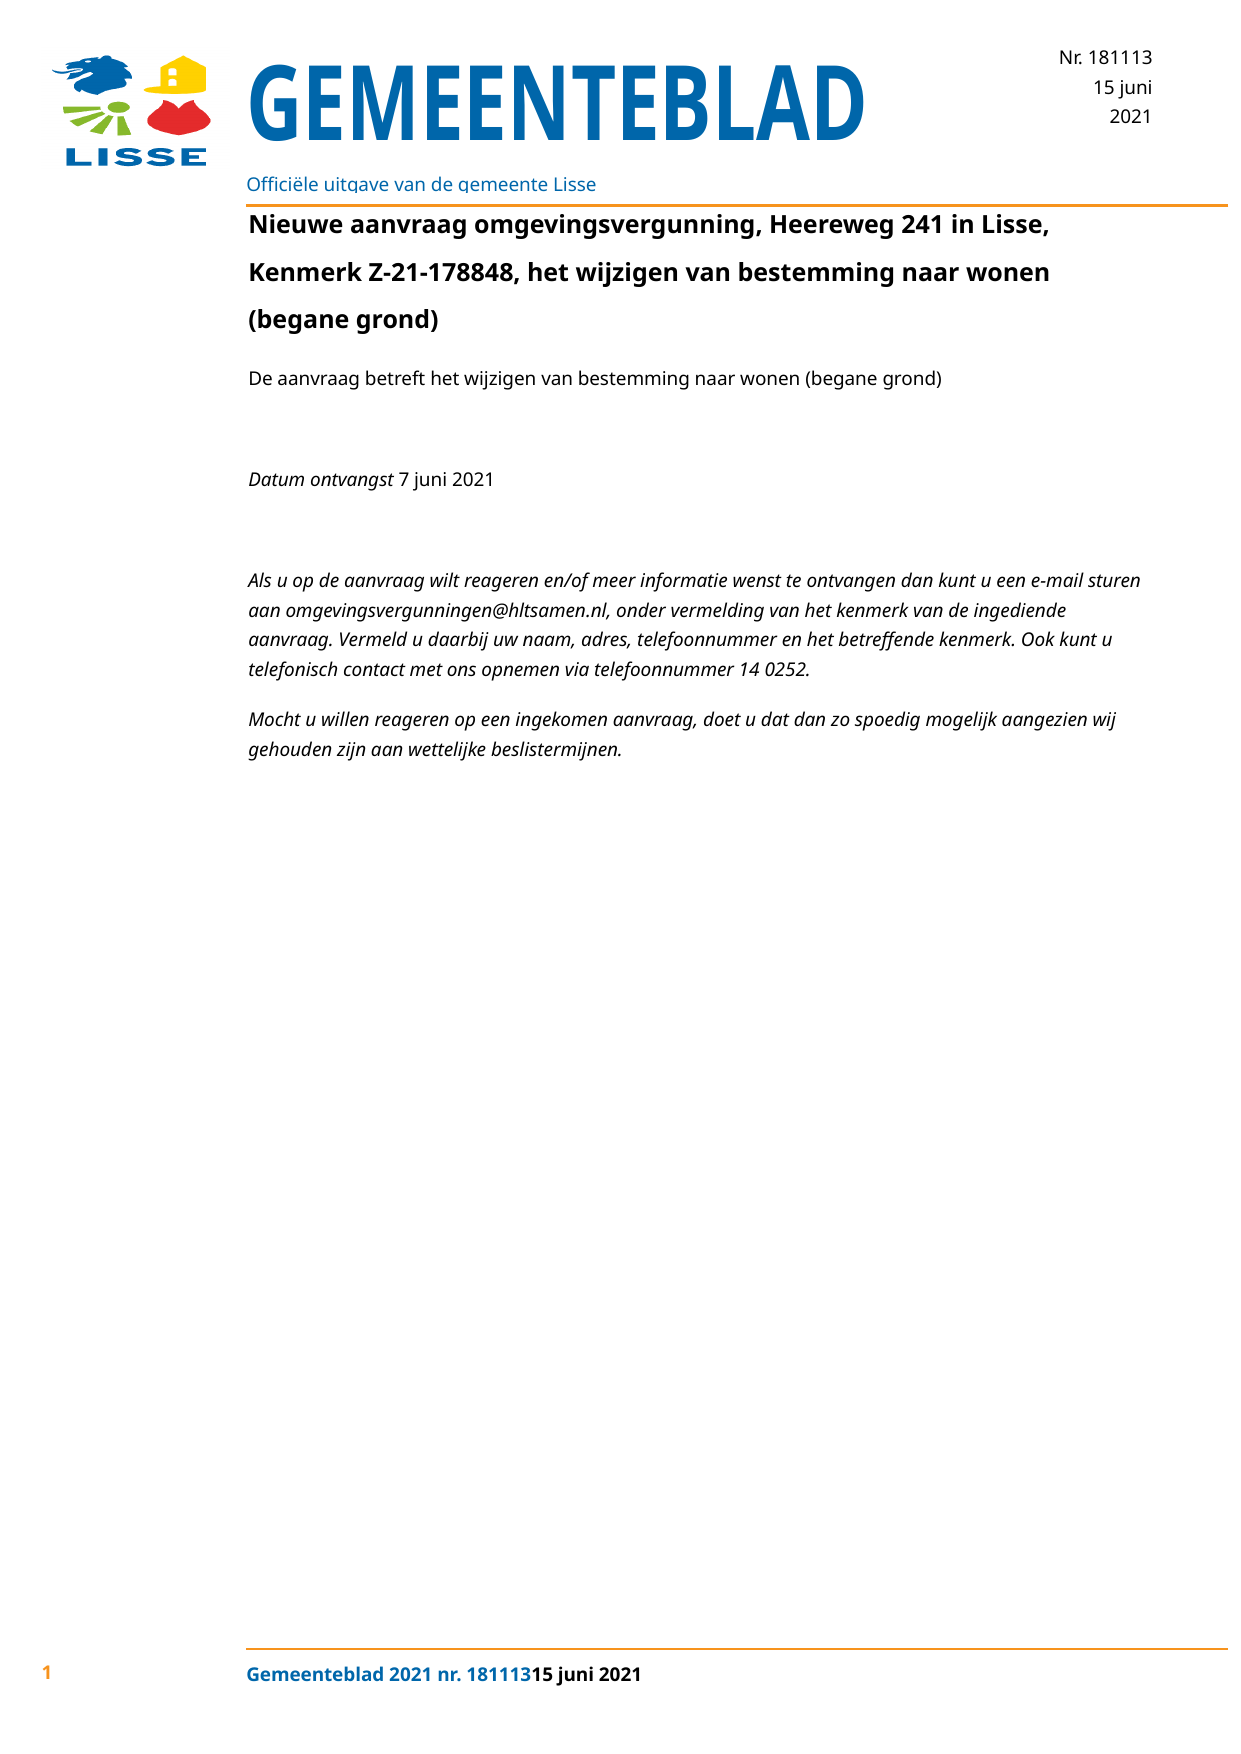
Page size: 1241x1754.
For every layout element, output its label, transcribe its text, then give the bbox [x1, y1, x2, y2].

picture [41, 47, 231, 172]
text Datum ontvangst 7 juni 2021 [248, 466, 1152, 492]
text Mocht u willen reageren op een ingekomen aanvraag, doet u dat dan zo spoedig mogelijk aangezien wij gehouden zijn aan wettelijke beslistermijnen. [248, 706, 1152, 762]
text De aanvraag betreft het wijzigen van bestemming naar wonen (begane grond) [248, 366, 1152, 391]
text Nieuwe aanvraag omgevingsvergunning, Heereweg 241 in Lisse, Kenmerk Z-21-178848, het wijzigen van bestemming naar wonen (begane grond) [248, 207, 1152, 336]
text Als u op de aanvraag wilt reageren en/of meer informatie wenst te ontvangen dan kunt u een e-mail sturen aan omgevingsvergunningen@hltsamen.nl, onder vermelding van het kenmerk van de ingediende aanvraag. Vermeld u daarbij uw naam, adres, telefoonnummer en het betreffende kenmerk. Ook kunt u telefonisch contact met ons opnemen via telefoonnummer 14 0252. [248, 567, 1152, 682]
